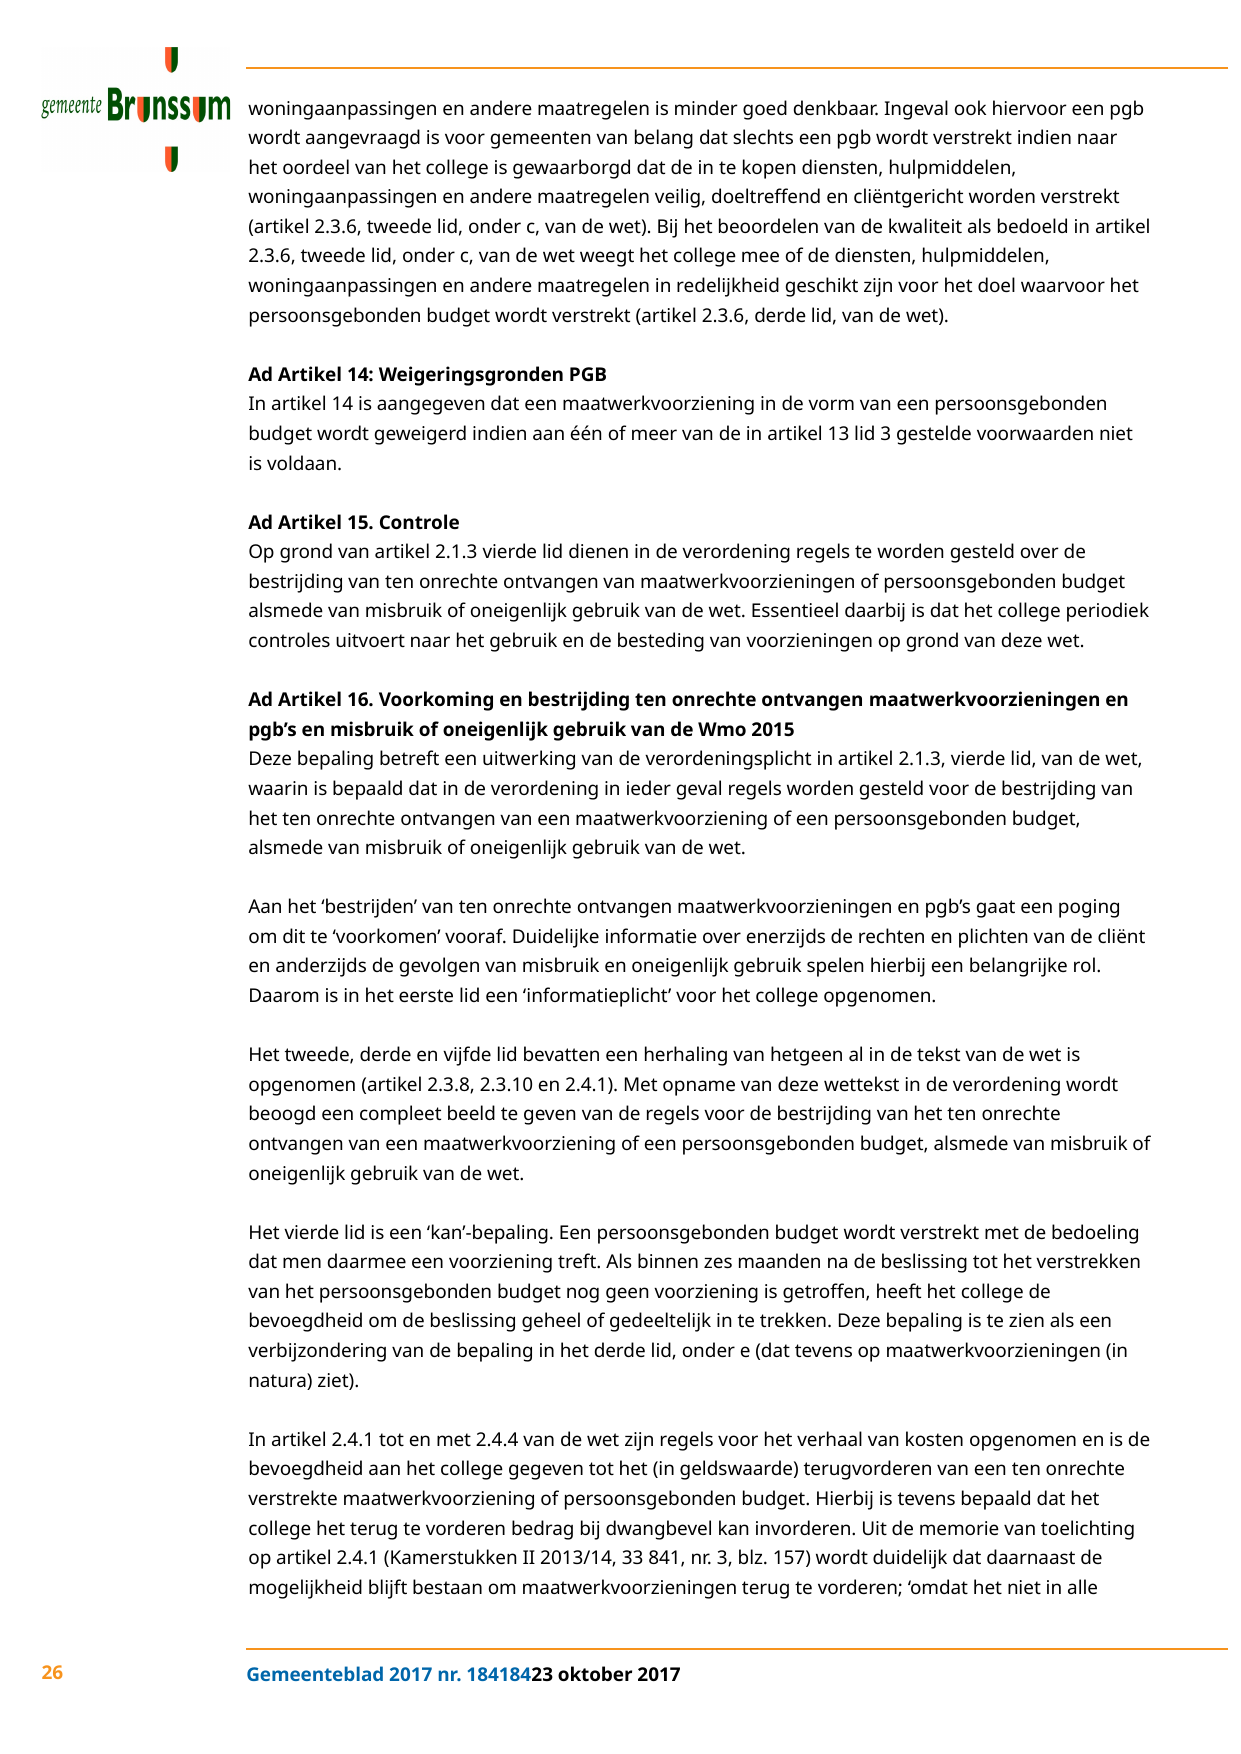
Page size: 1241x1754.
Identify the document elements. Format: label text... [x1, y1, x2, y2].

text Ad Artikel 15. Controle [248, 509, 1152, 535]
text Ad Artikel 14: Weigeringsgronden PGB [248, 361, 1152, 387]
text In artikel 2.4.1 tot en met 2.4.4 van de wet zijn regels voor het verhaal van kosten opgenomen en is de bevoegdheid aan het college gegeven tot het (in geldswaarde) terugvorderen van een ten onrechte verstrekte maatwerkvoorziening of persoonsgebonden budget. Hierbij is tevens bepaald dat het college het terug te vorderen bedrag bij dwangbevel kan invorderen. Uit de memorie van toelichting op artikel 2.4.1 (Kamerstukken II 2013/14, 33 841, nr. 3, blz. 157) wordt duidelijk dat daarnaast de mogelijkheid blijft bestaan om maatwerkvoorzieningen terug te vorderen; ‘omdat het niet in alle [248, 1426, 1152, 1600]
picture [41, 47, 231, 172]
text Het vierde lid is een ‘kan’-bepaling. Een persoonsgebonden budget wordt verstrekt met de bedoeling dat men daarmee een voorziening treft. Als binnen zes maanden na de beslissing tot het verstrekken van het persoonsgebonden budget nog geen voorziening is getroffen, heeft het college de bevoegdheid om de beslissing geheel of gedeeltelijk in te trekken. Deze bepaling is te zien als een verbijzondering van de bepaling in het derde lid, onder e (dat tevens op maatwerkvoorzieningen (in natura) ziet). [248, 1219, 1152, 1393]
text Aan het ‘bestrijden’ van ten onrechte ontvangen maatwerkvoorzieningen en pgb’s gaat een poging om dit te ‘voorkomen’ vooraf. Duidelijke informatie over enerzijds de rechten en plichten van de cliënt en anderzijds de gevolgen van misbruik en oneigenlijk gebruik spelen hierbij een belangrijke rol. Daarom is in het eerste lid een ‘informatieplicht’ voor het college opgenomen. [248, 893, 1152, 1008]
text Het tweede, derde en vijfde lid bevatten een herhaling van hetgeen al in de tekst van de wet is opgenomen (artikel 2.3.8, 2.3.10 en 2.4.1). Met opname van deze wettekst in de verordening wordt beoogd een compleet beeld te geven van de regels voor de bestrijding van het ten onrechte ontvangen van een maatwerkvoorziening of een persoonsgebonden budget, alsmede van misbruik of oneigenlijk gebruik van de wet. [248, 1041, 1152, 1186]
text Ad Artikel 16. Voorkoming en bestrijding ten onrechte ontvangen maatwerkvoorzieningen en pgb’s en misbruik of oneigenlijk gebruik van de Wmo 2015 [248, 686, 1152, 742]
text In artikel 14 is aangegeven dat een maatwerkvoorziening in de vorm van een persoonsgebonden budget wordt geweigerd indien aan één of meer van de in artikel 13 lid 3 gestelde voorwaarden niet is voldaan. [248, 391, 1152, 476]
text Deze bepaling betreft een uitwerking van de verordeningsplicht in artikel 2.1.3, vierde lid, van de wet, waarin is bepaald dat in de verordening in ieder geval regels worden gesteld voor de bestrijding van het ten onrechte ontvangen van een maatwerkvoorziening of een persoonsgebonden budget, alsmede van misbruik of oneigenlijk gebruik van de wet. [248, 746, 1152, 860]
text Op grond van artikel 2.1.3 vierde lid dienen in de verordening regels te worden gesteld over de bestrijding van ten onrechte ontvangen van maatwerkvoorzieningen of persoonsgebonden budget alsmede van misbruik of oneigenlijk gebruik van de wet. Essentieel daarbij is dat het college periodiek controles uitvoert naar het gebruik en de besteding van voorzieningen op grond van deze wet. [248, 538, 1152, 653]
text woningaanpassingen en andere maatregelen is minder goed denkbaar. Ingeval ook hiervoor een pgb wordt aangevraagd is voor gemeenten van belang dat slechts een pgb wordt verstrekt indien naar het oordeel van het college is gewaarborgd dat de in te kopen diensten, hulpmiddelen, woningaanpassingen en andere maatregelen veilig, doeltreffend en cliëntgericht worden verstrekt (artikel 2.3.6, tweede lid, onder c, van de wet). Bij het beoordelen van de kwaliteit als bedoeld in artikel 2.3.6, tweede lid, onder c, van de wet weegt het college mee of de diensten, hulpmiddelen, woningaanpassingen en andere maatregelen in redelijkheid geschikt zijn voor het doel waarvoor het persoonsgebonden budget wordt verstrekt (artikel 2.3.6, derde lid, van de wet). [248, 95, 1152, 328]
